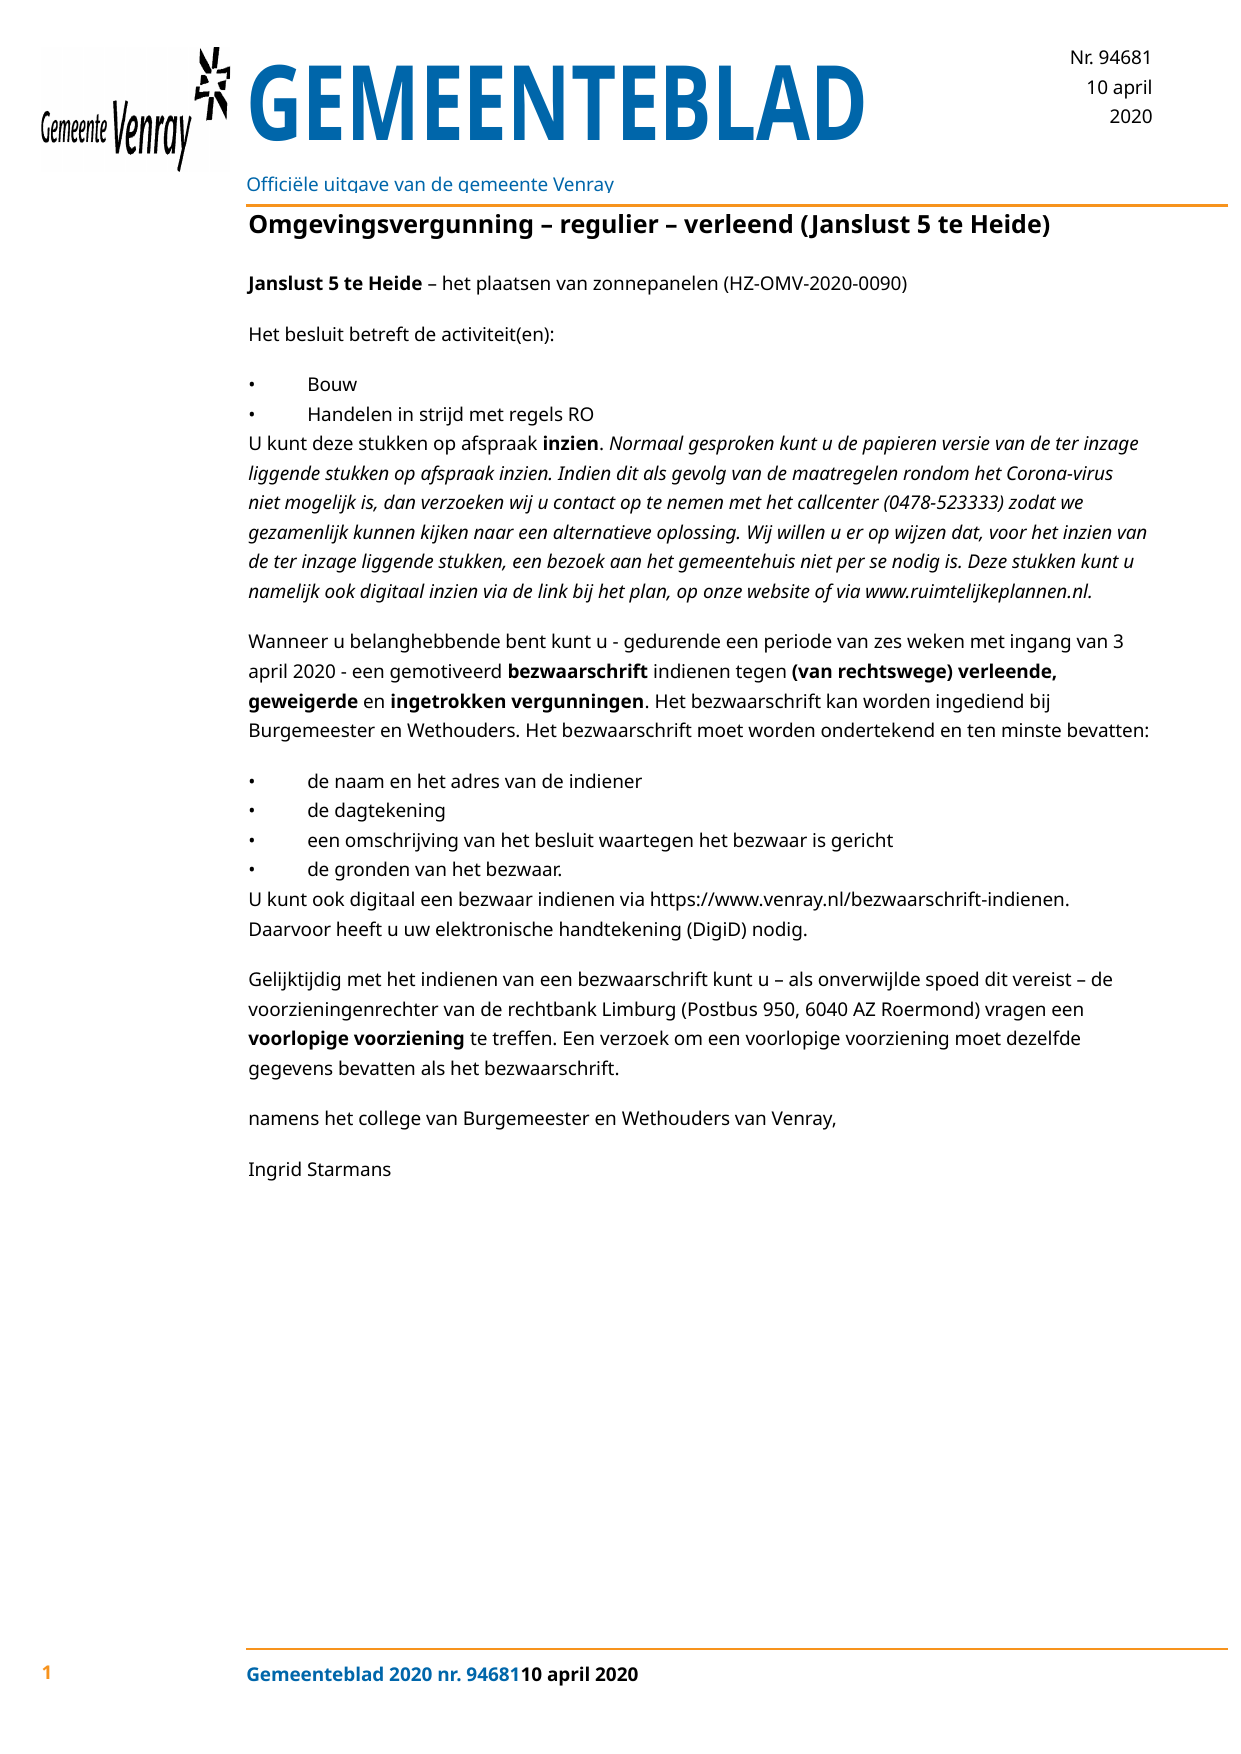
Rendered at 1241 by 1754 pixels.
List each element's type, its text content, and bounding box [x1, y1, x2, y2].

text Ingrid Starmans [248, 1156, 1152, 1181]
text Het besluit betreft de activiteit(en): [248, 321, 1152, 346]
list de dagtekening [248, 797, 1152, 823]
text Wanneer u belanghebbende bent kunt u - gedurende een periode van zes weken met ingang van 3 april 2020 - een gemotiveerd bezwaarschrift indienen tegen (van rechtswege) verleende, geweigerde en ingetrokken vergunningen. Het bezwaarschrift kan worden ingediend bij Burgemeester en Wethouders. Het bezwaarschrift moet worden ondertekend en ten minste bevatten: [248, 629, 1152, 743]
text U kunt ook digitaal een bezwaar indienen via https://www.venray.nl/bezwaarschrift-indienen. Daarvoor heeft u uw elektronische handtekening (DigiD) nodig. [248, 886, 1152, 941]
text U kunt deze stukken op afspraak inzien. Normaal gesproken kunt u de papieren versie van de ter inzage liggende stukken op afspraak inzien. Indien dit als gevolg van de maatregelen rondom het Corona-virus niet mogelijk is, dan verzoeken wij u contact op te nemen met het callcenter (0478-523333) zodat we gezamenlijk kunnen kijken naar een alternatieve oplossing. Wij willen u er op wijzen dat, voor het inzien van de ter inzage liggende stukken, een bezoek aan het gemeentehuis niet per se nodig is. Deze stukken kunt u namelijk ook digitaal inzien via de link bij het plan, op onze website of via www.ruimtelijkeplannen.nl.​​​​​​​ [248, 430, 1152, 604]
list de gronden van het bezwaar. [248, 857, 1152, 882]
list Bouw [248, 371, 1152, 397]
text Omgevingsvergunning – regulier – verleend (Janslust 5 te Heide) [248, 207, 1152, 241]
list een omschrijving van het besluit waartegen het bezwaar is gericht [248, 827, 1152, 853]
text Gelijktijdig met het indienen van een bezwaarschrift kunt u – als onverwijlde spoed dit vereist – de voorzieningenrechter van de rechtbank Limburg (Postbus 950, 6040 AZ Roermond) vragen een voorlopige voorziening te treffen. Een verzoek om een voorlopige voorziening moet dezelfde gegevens bevatten als het bezwaarschrift. [248, 966, 1152, 1081]
text namens het college van Burgemeester en Wethouders van Venray, [248, 1105, 1152, 1131]
text Janslust 5 te Heide – het plaatsen van zonnepanelen (HZ-OMV-2020-0090) [248, 270, 1152, 296]
list Handelen in strijd met regels RO [248, 401, 1152, 426]
picture [41, 47, 231, 172]
list de naam en het adres van de indiener [248, 768, 1152, 793]
